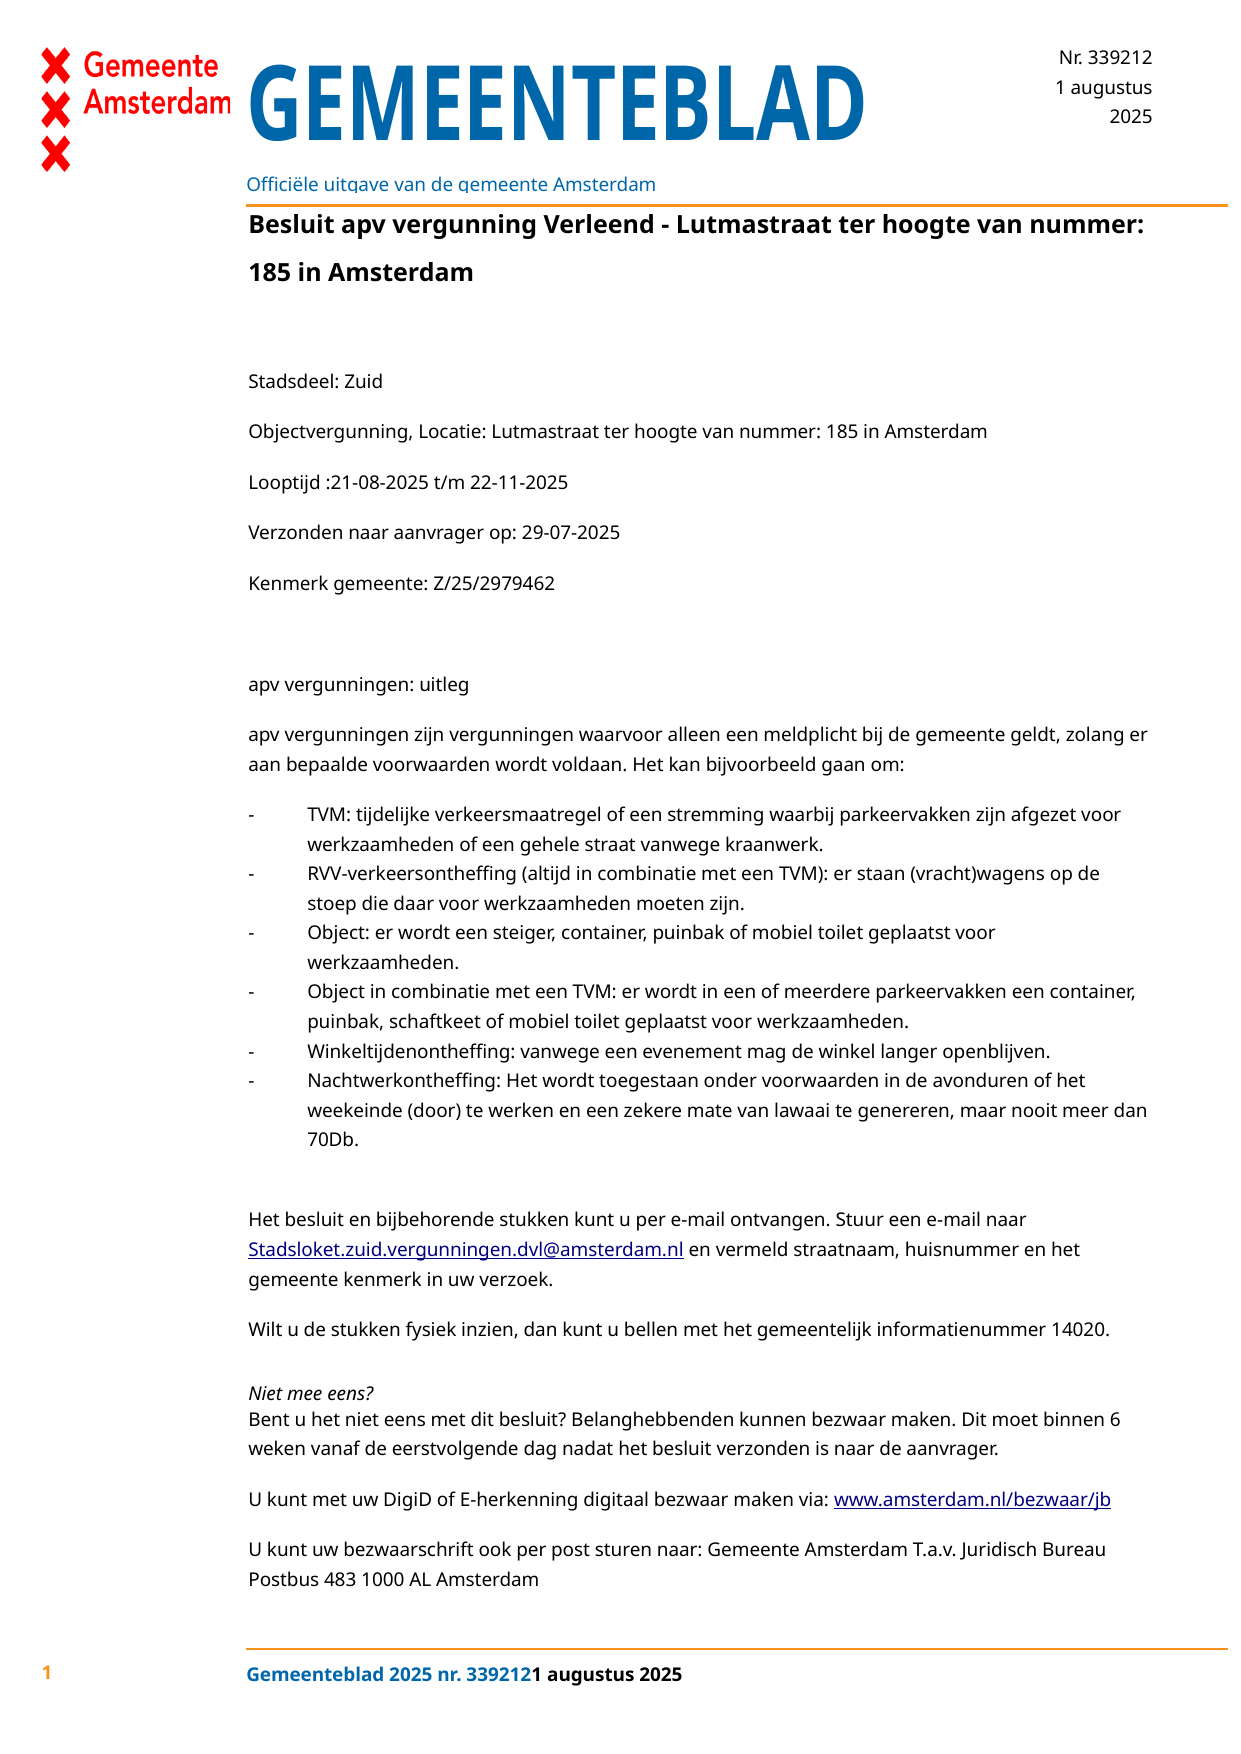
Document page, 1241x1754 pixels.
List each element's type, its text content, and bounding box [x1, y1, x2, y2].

text Kenmerk gemeente: Z/25/2979462 [248, 570, 1152, 596]
text Wilt u de stukken fysiek inzien, dan kunt u bellen met het gemeentelijk informatienummer 14020. [248, 1316, 1152, 1342]
text U kunt uw bezwaarschrift ook per post sturen naar: Gemeente Amsterdam T.a.v. Juridisch Bureau Postbus 483 1000 AL Amsterdam [248, 1536, 1152, 1592]
text Besluit apv vergunning Verleend - Lutmastraat ter hoogte van nummer: 185 in Amsterdam [248, 207, 1152, 288]
list Nachtwerkontheffing: Het wordt toegestaan onder voorwaarden in de avonduren of het weekeinde (door) te werken en een zekere mate van lawaai te genereren, maar nooit meer dan 70Db. [248, 1067, 1152, 1152]
text Looptijd :21-08-2025 t/m 22-11-2025 [248, 469, 1152, 495]
text Het besluit en bijbehorende stukken kunt u per e-mail ontvangen. Stuur een e-mail naar Stadsloket.zuid.vergunningen.dvl@amsterdam.nl en vermeld straatnaam, huisnummer en het gemeente kenmerk in uw verzoek. [248, 1207, 1152, 1292]
text Objectvergunning, Locatie: Lutmastraat ter hoogte van nummer: 185 in Amsterdam [248, 419, 1152, 444]
text apv vergunningen zijn vergunningen waarvoor alleen een meldplicht bij de gemeente geldt, zolang er aan bepaalde voorwaarden wordt voldaan. Het kan bijvoorbeeld gaan om: [248, 721, 1152, 777]
text U kunt met uw DigiD of E-herkenning digitaal bezwaar maken via: www.amsterdam.nl/bezwaar/jb [248, 1486, 1152, 1512]
list Winkeltijdenontheffing: vanwege een evenement mag de winkel langer openblijven. [248, 1038, 1152, 1064]
picture [41, 47, 231, 172]
list RVV-verkeersontheffing (altijd in combinatie met een TVM): er staan (vracht)wagens op de stoep die daar voor werkzaamheden moeten zijn. [248, 860, 1152, 916]
text Niet mee eens? [248, 1380, 1152, 1406]
list TVM: tijdelijke verkeersmaatregel of een stremming waarbij parkeervakken zijn afgezet voor werkzaamheden of een gehele straat vanwege kraanwerk. [248, 801, 1152, 857]
list Object in combinatie met een TVM: er wordt in een of meerdere parkeervakken een container, puinbak, schaftkeet of mobiel toilet geplaatst voor werkzaamheden. [248, 979, 1152, 1034]
text Stadsdeel: Zuid [248, 368, 1152, 394]
list Object: er wordt een steiger, container, puinbak of mobiel toilet geplaatst voor werkzaamheden. [248, 919, 1152, 975]
text Verzonden naar aanvrager op: 29-07-2025 [248, 519, 1152, 545]
text Bent u het niet eens met dit besluit? Belanghebbenden kunnen bezwaar maken. Dit moet binnen 6 weken vanaf de eerstvolgende dag nadat het besluit verzonden is naar de aanvrager. [248, 1406, 1152, 1461]
text apv vergunningen: uitleg [248, 671, 1152, 697]
